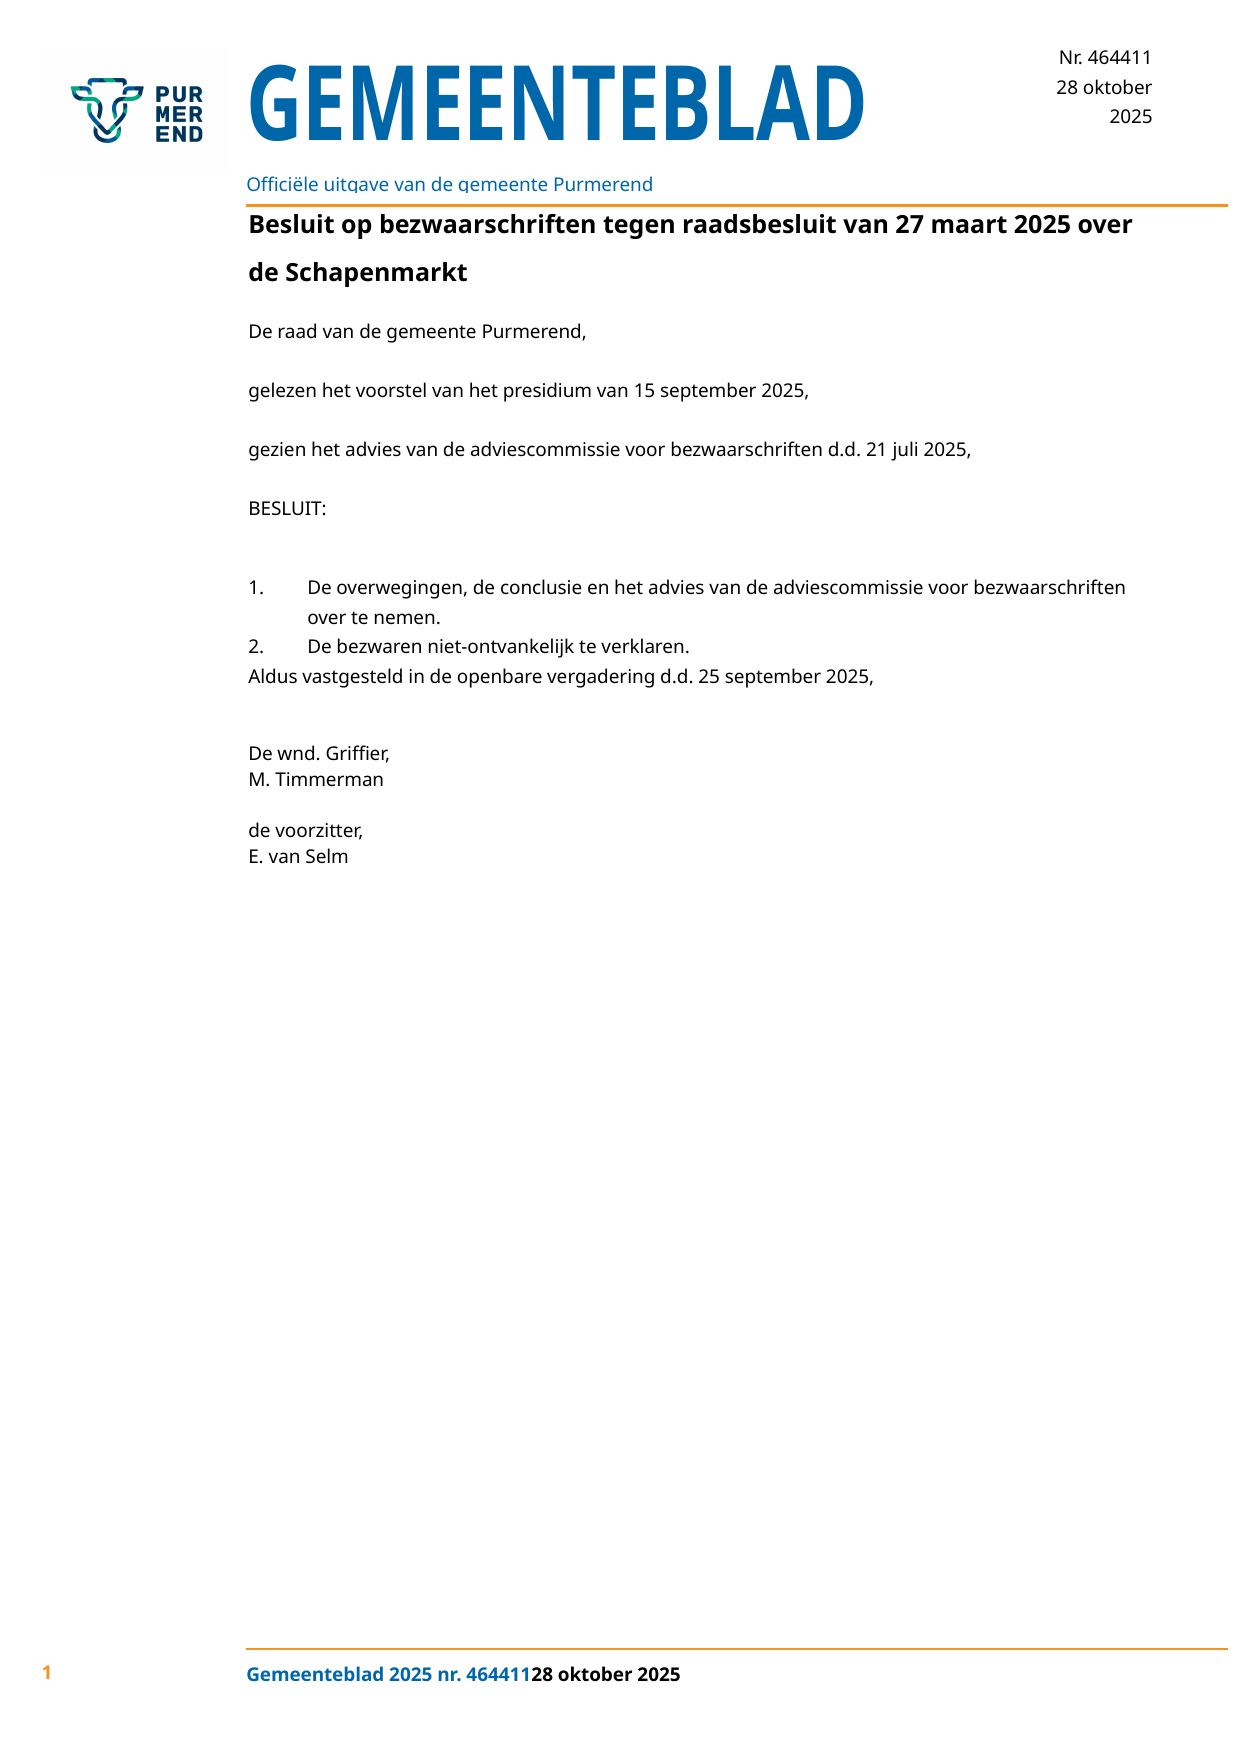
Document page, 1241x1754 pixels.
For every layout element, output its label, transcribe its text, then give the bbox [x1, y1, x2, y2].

text Aldus vastgesteld in de openbare vergadering d.d. 25 september 2025, [248, 663, 1152, 689]
text gezien het advies van de adviescommissie voor bezwaarschriften d.d. 21 juli 2025, [248, 436, 1152, 462]
text M. Timmerman [248, 766, 1152, 792]
list De overwegingen, de conclusie en het advies van de adviescommissie voor bezwaarschriften over te nemen. [248, 574, 1152, 629]
text de voorzitter, [248, 817, 1152, 843]
picture [41, 47, 231, 172]
text BESLUIT: [248, 495, 1152, 521]
text De wnd. Griffier, [248, 740, 1152, 766]
text gelezen het voorstel van het presidium van 15 september 2025, [248, 377, 1152, 403]
text Besluit op bezwaarschriften tegen raadsbesluit van 27 maart 2025 over de Schapenmarkt [248, 207, 1152, 288]
text De raad van de gemeente Purmerend, [248, 318, 1152, 344]
list De bezwaren niet-ontvankelijk te verklaren. [248, 633, 1152, 659]
text E. van Selm [248, 843, 1152, 869]
